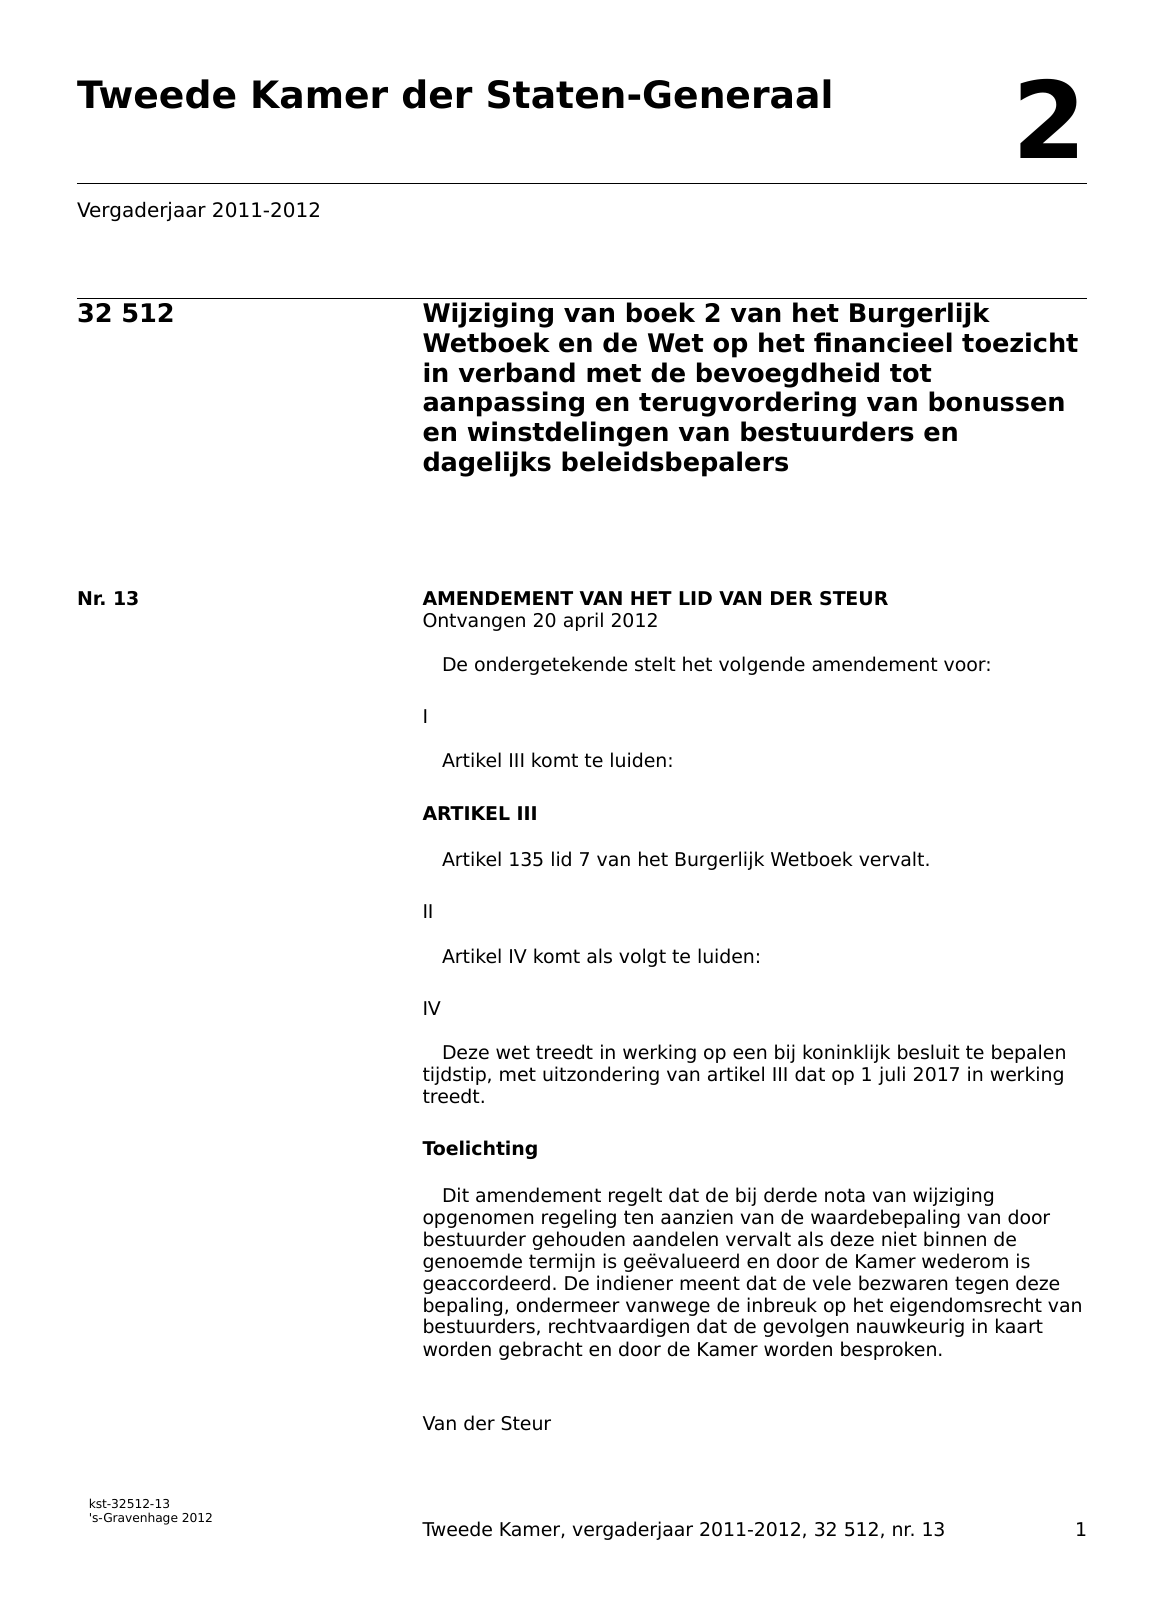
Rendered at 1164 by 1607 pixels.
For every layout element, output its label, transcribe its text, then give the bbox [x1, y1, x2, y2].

subtitle Nr. 13 AMENDEMENT VAN HET LID VAN DER STEUR [77, 588, 1087, 610]
text kst-32512-13 [88, 1497, 323, 1511]
subtitle IV [422, 997, 1087, 1019]
text Ontvangen 20 april 2012 [422, 610, 1087, 632]
subtitle Toelichting [422, 1138, 1087, 1159]
text Deze wet treedt in werking op een bij koninklijk besluit te bepalen tijdstip, met uitzondering van artikel III dat op 1 juli 2017 in werking treedt. [422, 1042, 1087, 1108]
text Artikel IV komt als volgt te luiden: [422, 946, 1087, 967]
text 's-Gravenhage 2012 [88, 1511, 323, 1525]
subtitle I [422, 706, 1087, 728]
subtitle 32 512 Wijziging van boek 2 van het Burgerlijk Wetboek en de Wet op het financieel toezicht in verband met de bevoegdheid tot aanpassing en terugvordering van bonussen en winstdelingen van bestuurders en dagelijks beleidsbepalers [77, 299, 1087, 477]
table_header 2 [886, 59, 1087, 183]
text De ondergetekende stelt het volgende amendement voor: [422, 654, 1087, 676]
text Dit amendement regelt dat de bij derde nota van wijziging opgenomen regeling ten aanzien van de waardebepaling van door bestuurder gehouden aandelen vervalt als deze niet binnen de genoemde termijn is geëvalueerd en door de Kamer wederom is geaccordeerd. De indiener meent dat de vele bezwaren tegen deze bepaling, ondermeer vanwege de inbreuk op het eigendomsrecht van bestuurders, rechtvaardigen dat de gevolgen nauwkeurig in kaart worden gebracht en door de Kamer worden besproken. [422, 1184, 1087, 1360]
table_header Tweede Kamer der Staten-Generaal [77, 59, 886, 183]
table_cell Vergaderjaar 2011-2012 [77, 184, 1087, 298]
text Artikel 135 lid 7 van het Burgerlijk Wetboek vervalt. [422, 849, 1087, 871]
text Van der Steur [422, 1390, 1087, 1434]
text Artikel III komt te luiden: [422, 750, 1087, 772]
subtitle II [422, 901, 1087, 923]
subtitle ARTIKEL III [422, 802, 1087, 824]
